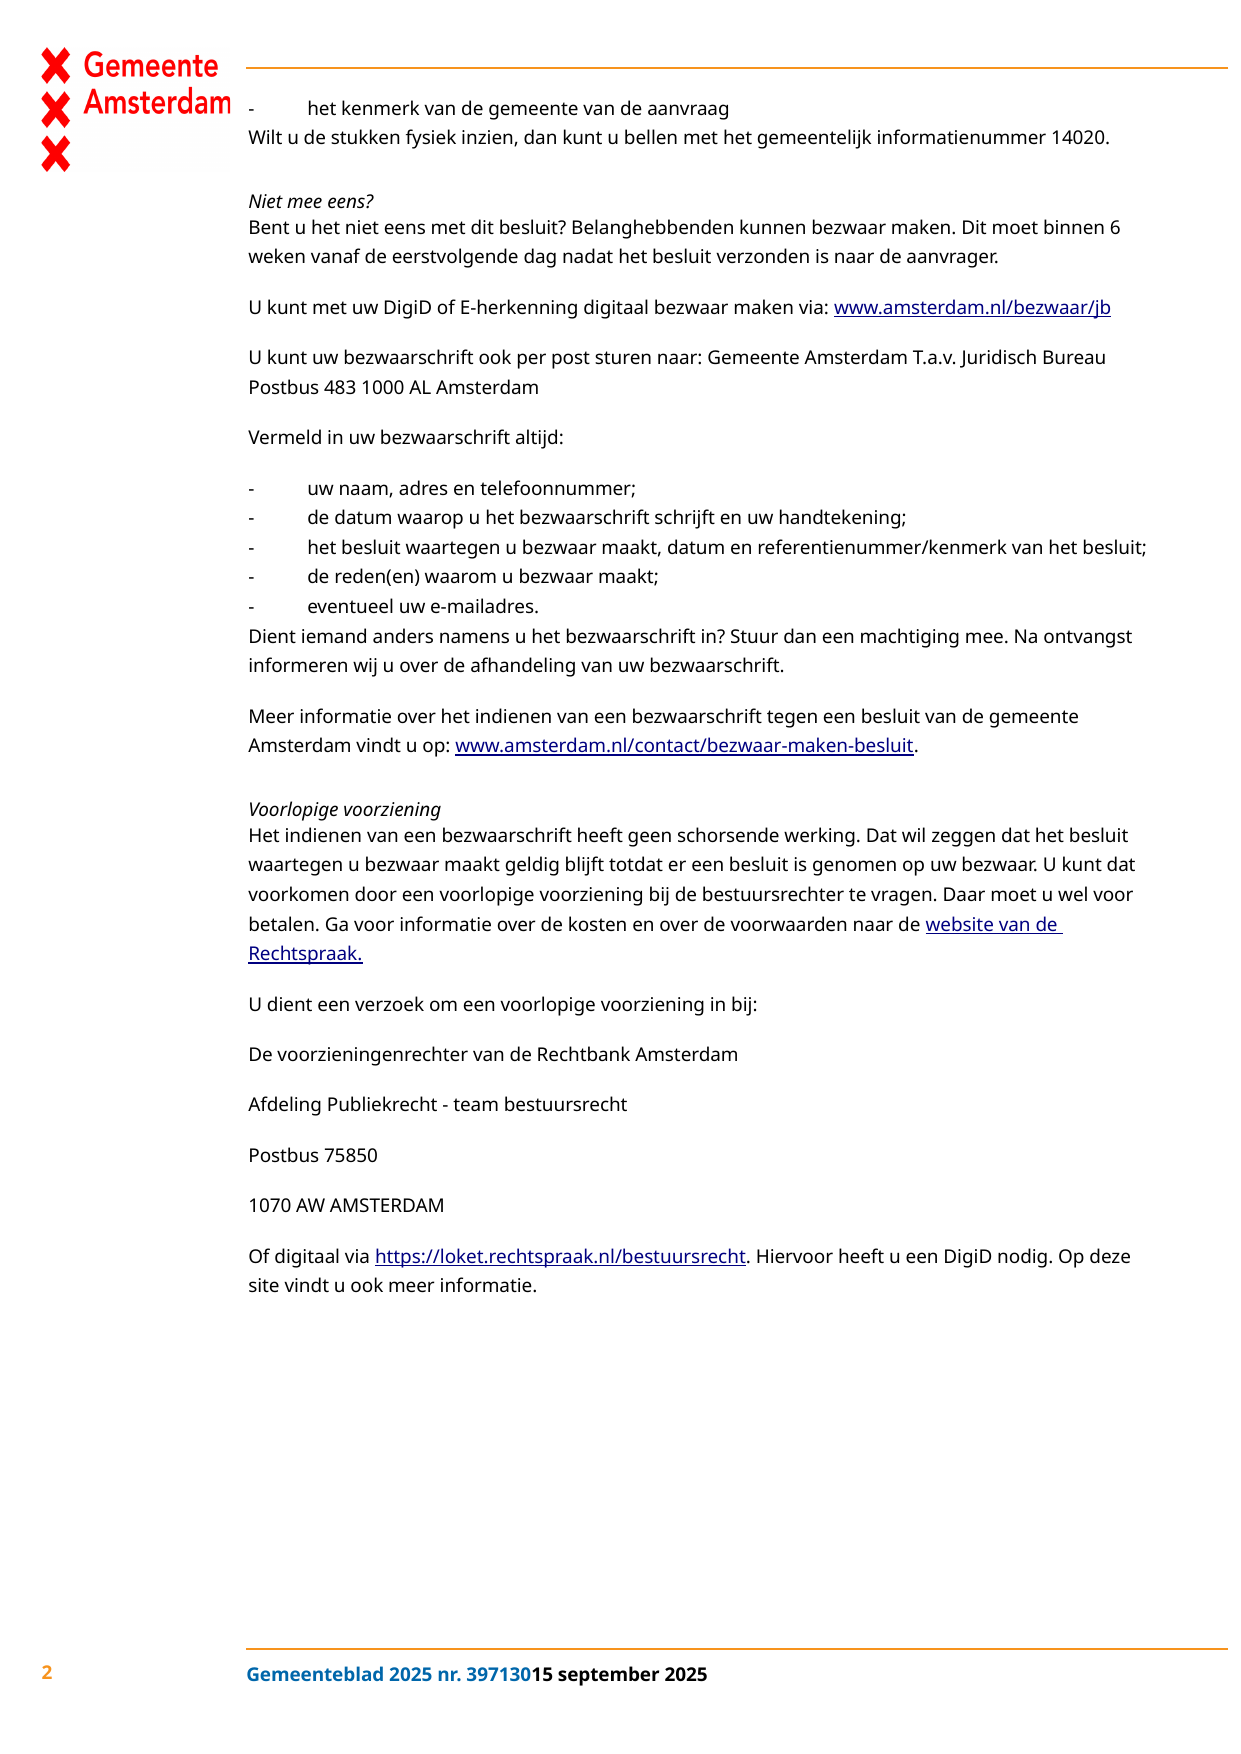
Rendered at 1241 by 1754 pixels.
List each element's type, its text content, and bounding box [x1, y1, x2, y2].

text Dient iemand anders namens u het bezwaarschrift in? Stuur dan een machtiging mee. Na ontvangst informeren wij u over de afhandeling van uw bezwaarschrift. [248, 623, 1152, 678]
list het kenmerk van de gemeente van de aanvraag [248, 95, 1152, 121]
text U kunt met uw DigiD of E-herkenning digitaal bezwaar maken via: www.amsterdam.nl/bezwaar/jb [248, 294, 1152, 320]
text Postbus 75850 [248, 1142, 1152, 1168]
list het besluit waartegen u bezwaar maakt, datum en referentienummer/kenmerk van het besluit; [248, 534, 1152, 560]
list de datum waarop u het bezwaarschrift schrijft en uw handtekening; [248, 504, 1152, 530]
list eventueel uw e-mailadres. [248, 593, 1152, 619]
text Het indienen van een bezwaarschrift heeft geen schorsende werking. Dat wil zeggen dat het besluit waartegen u bezwaar maakt geldig blijft totdat er een besluit is genomen op uw bezwaar. U kunt dat voorkomen door een voorlopige voorziening bij de bestuursrechter te vragen. Daar moet u wel voor betalen. Ga voor informatie over de kosten en over de voorwaarden naar de website van de Rechtspraak. [248, 822, 1152, 966]
text U dient een verzoek om een voorlopige voorziening in bij: [248, 991, 1152, 1017]
picture [41, 47, 231, 172]
text Afdeling Publiekrecht - team bestuursrecht [248, 1092, 1152, 1117]
text 1070 AW AMSTERDAM [248, 1192, 1152, 1218]
text Niet mee eens? [248, 188, 1152, 214]
list uw naam, adres en telefoonnummer; [248, 475, 1152, 501]
text Of digitaal via https://loket.rechtspraak.nl/bestuursrecht. Hiervoor heeft u een DigiD nodig. Op deze site vindt u ook meer informatie. [248, 1243, 1152, 1298]
list de reden(en) waarom u bezwaar maakt; [248, 564, 1152, 589]
text U kunt uw bezwaarschrift ook per post sturen naar: Gemeente Amsterdam T.a.v. Juridisch Bureau Postbus 483 1000 AL Amsterdam [248, 344, 1152, 400]
text Voorlopige voorziening [248, 796, 1152, 822]
text De voorzieningenrechter van de Rechtbank Amsterdam [248, 1041, 1152, 1067]
text Meer informatie over het indienen van een bezwaarschrift tegen een besluit van de gemeente Amsterdam vindt u op: www.amsterdam.nl/contact/bezwaar-maken-besluit. [248, 703, 1152, 758]
text Wilt u de stukken fysiek inzien, dan kunt u bellen met het gemeentelijk informatienummer 14020. [248, 124, 1152, 150]
text Bent u het niet eens met dit besluit? Belanghebbenden kunnen bezwaar maken. Dit moet binnen 6 weken vanaf de eerstvolgende dag nadat het besluit verzonden is naar de aanvrager. [248, 214, 1152, 269]
text Vermeld in uw bezwaarschrift altijd: [248, 424, 1152, 450]
